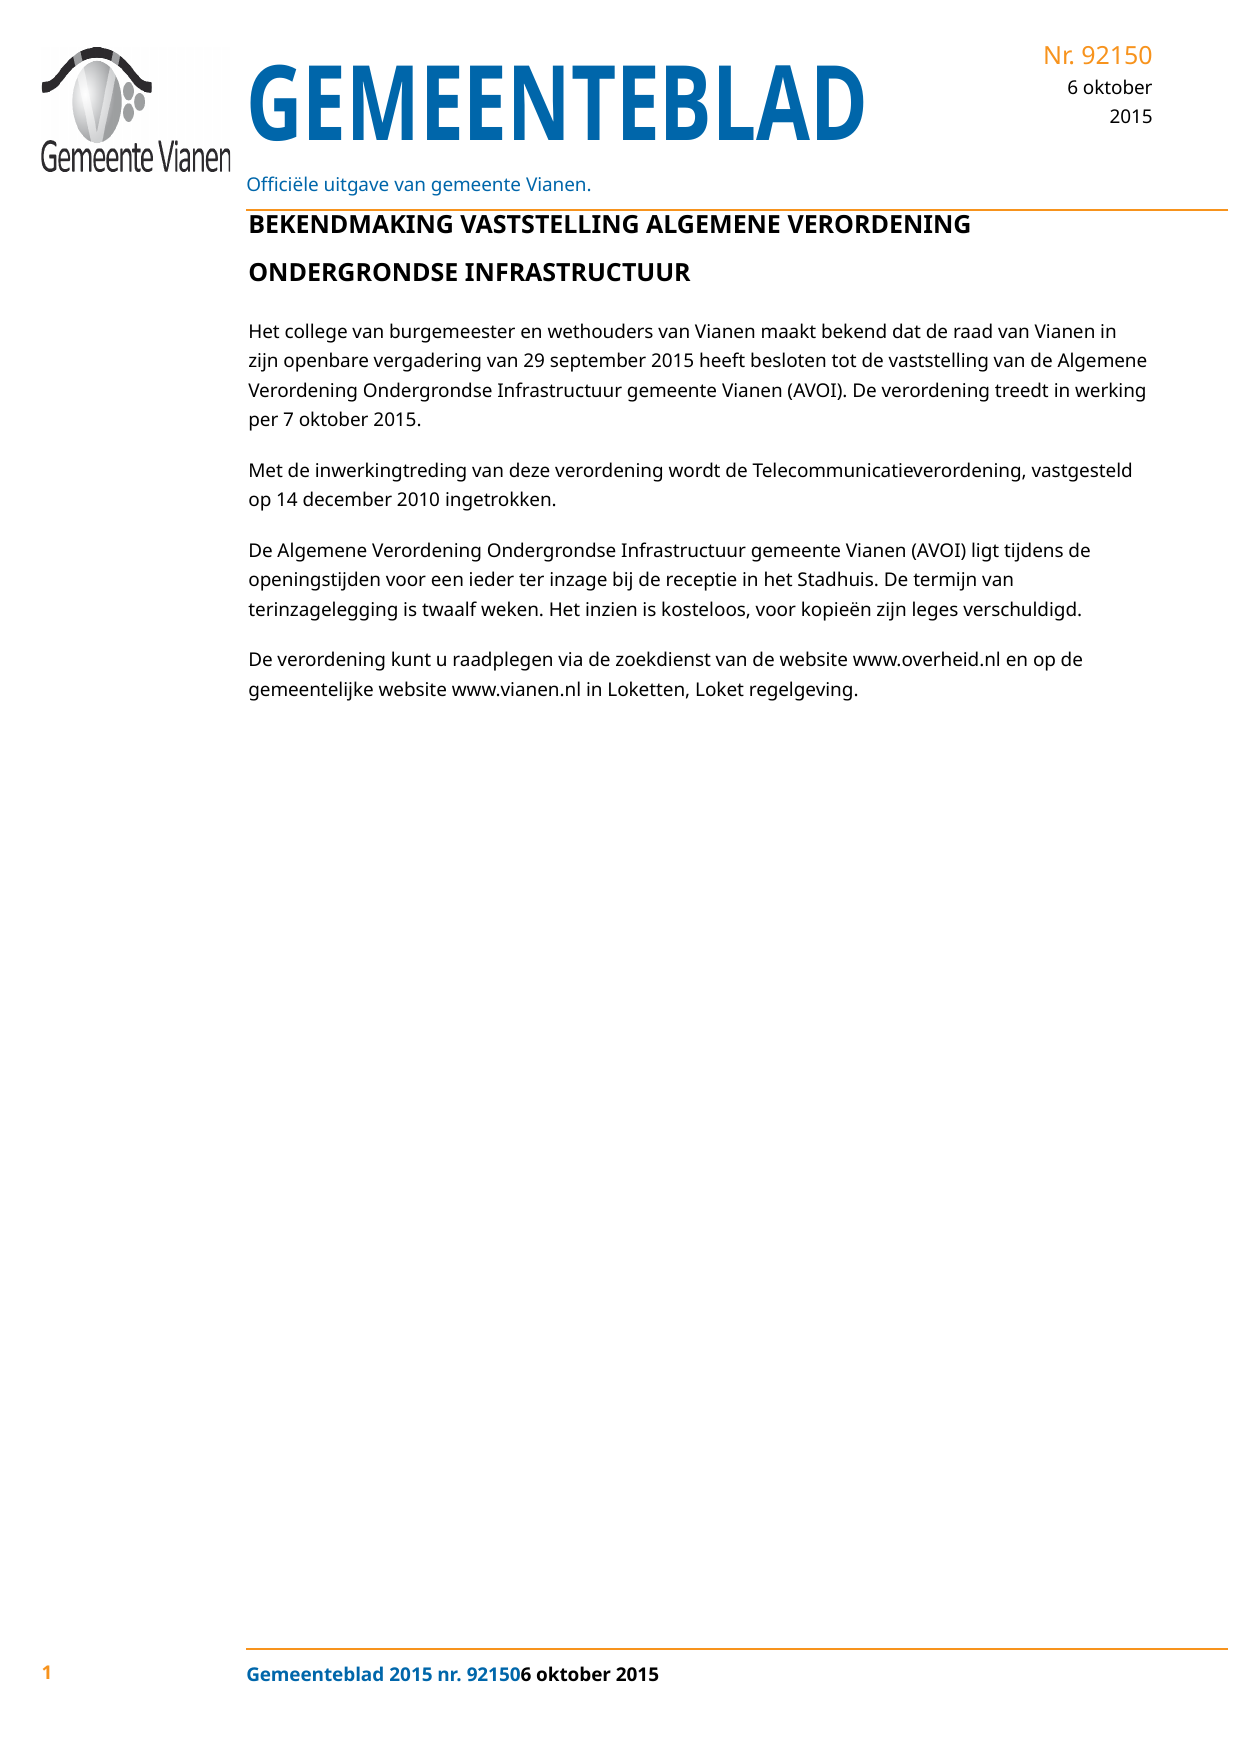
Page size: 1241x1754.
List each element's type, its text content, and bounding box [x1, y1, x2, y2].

picture [41, 47, 231, 172]
text Het college van burgemeester en wethouders van Vianen maakt bekend dat de raad van Vianen in zijn openbare vergadering van 29 september 2015 heeft besloten tot de vaststelling van de Algemene Verordening Ondergrondse Infrastructuur gemeente Vianen (AVOI). De verordening treedt in werking per 7 oktober 2015. [248, 318, 1152, 432]
text Met de inwerkingtreding van deze verordening wordt de Telecommunicatieverordening, vastgesteld op 14 december 2010 ingetrokken. [248, 457, 1152, 512]
text De verordening kunt u raadplegen via de zoekdienst van de website www.overheid.nl en op de gemeentelijke website www.vianen.nl in Loketten, Loket regelgeving. [248, 647, 1152, 702]
text BEKENDMAKING VASTSTELLING ALGEMENE VERORDENING ONDERGRONDSE INFRASTRUCTUUR [248, 211, 1152, 288]
text De Algemene Verordening Ondergrondse Infrastructuur gemeente Vianen (AVOI) ligt tijdens de openingstijden voor een ieder ter inzage bij de receptie in het Stadhuis. De termijn van terinzagelegging is twaalf weken. Het inzien is kosteloos, voor kopieën zijn leges verschuldigd. [248, 537, 1152, 622]
